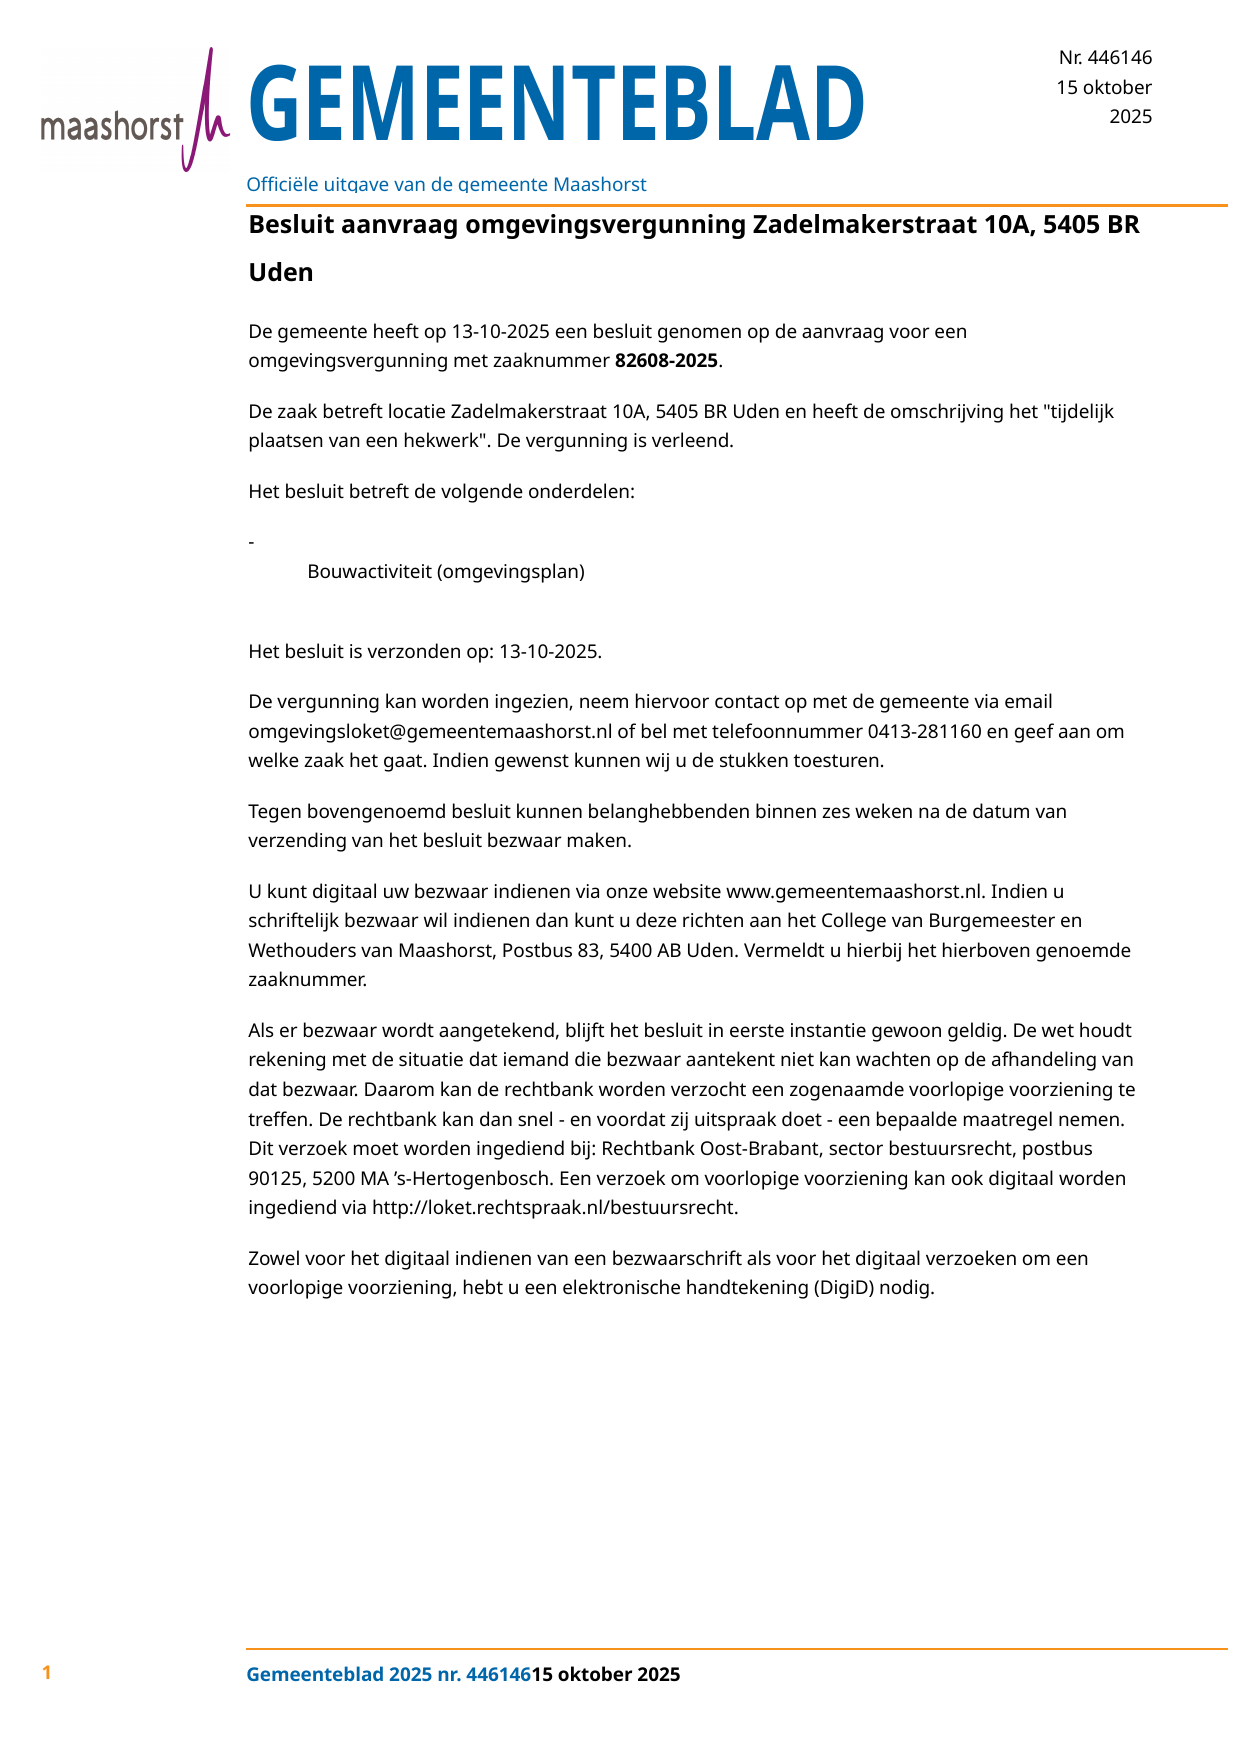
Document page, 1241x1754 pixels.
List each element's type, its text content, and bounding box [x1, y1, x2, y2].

text De vergunning kan worden ingezien, neem hiervoor contact op met de gemeente via email omgevingsloket@gemeentemaashorst.nl of bel met telefoonnummer 0413-281160 en geef aan om welke zaak het gaat. Indien gewenst kunnen wij u de stukken toesturen. [248, 688, 1152, 773]
text Als er bezwaar wordt aangetekend, blijft het besluit in eerste instantie gewoon geldig. De wet houdt rekening met de situatie dat iemand die bezwaar aantekent niet kan wachten op de afhandeling van dat bezwaar. Daarom kan de rechtbank worden verzocht een zogenaamde voorlopige voorziening te treffen. De rechtbank kan dan snel - en voordat zij uitspraak doet - een bepaalde maatregel nemen. Dit verzoek moet worden ingediend bij: Rechtbank Oost-Brabant, sector bestuursrecht, postbus 90125, 5200 MA ’s-Hertogenbosch. Een verzoek om voorlopige voorziening kan ook digitaal worden ingediend via http://loket.rechtspraak.nl/bestuursrecht. [248, 1017, 1152, 1220]
picture [41, 47, 231, 172]
list Bouwactiviteit (omgevingsplan) [248, 558, 1152, 584]
text Tegen bovengenoemd besluit kunnen belanghebbenden binnen zes weken na de datum van verzending van het besluit bezwaar maken. [248, 798, 1152, 853]
text De zaak betreft locatie Zadelmakerstraat 10A, 5405 BR Uden en heeft de omschrijving het "tijdelijk plaatsen van een hekwerk". De vergunning is verleend. [248, 398, 1152, 453]
text Het besluit is verzonden op: 13-10-2025. [248, 638, 1152, 664]
text U kunt digitaal uw bezwaar indienen via onze website www.gemeentemaashorst.nl. Indien u schriftelijk bezwaar wil indienen dan kunt u deze richten aan het College van Burgemeester en Wethouders van Maashorst, Postbus 83, 5400 AB Uden. Vermeldt u hierbij het hierboven genoemde zaaknummer. [248, 878, 1152, 992]
text Zowel voor het digitaal indienen van een bezwaarschrift als voor het digitaal verzoeken om een voorlopige voorziening, hebt u een elektronische handtekening (DigiD) nodig. [248, 1245, 1152, 1300]
text De gemeente heeft op 13-10-2025 een besluit genomen op de aanvraag voor een omgevingsvergunning met zaaknummer 82608-2025. [248, 318, 1152, 373]
text Besluit aanvraag omgevingsvergunning Zadelmakerstraat 10A, 5405 BR Uden [248, 207, 1152, 288]
text Het besluit betreft de volgende onderdelen: [248, 478, 1152, 504]
